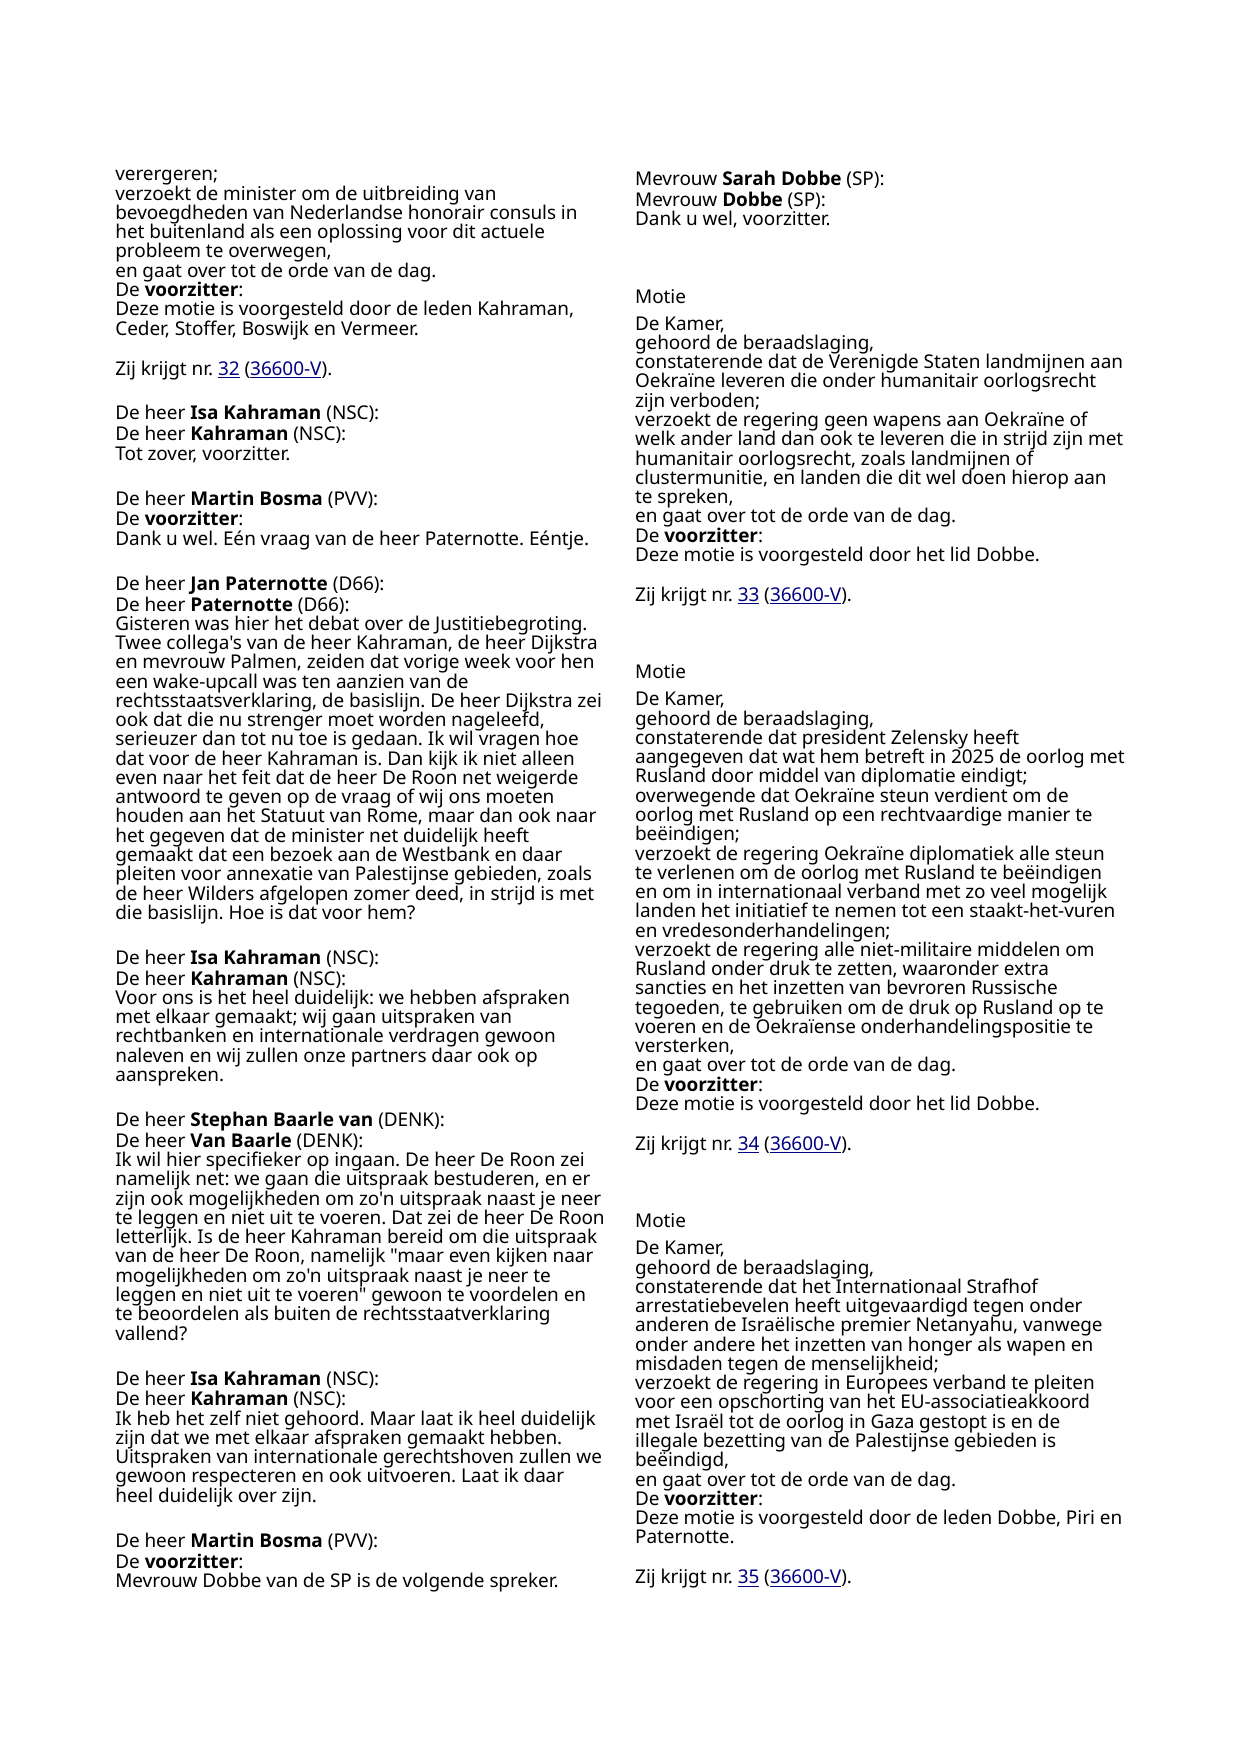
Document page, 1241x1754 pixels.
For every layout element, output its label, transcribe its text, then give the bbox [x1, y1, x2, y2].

text verzoekt de regering geen wapens aan Oekraïne of welk ander land dan ook te leveren die in strijd zijn met humanitair oorlogsrecht, zoals landmijnen of clustermunitie, en landen die dit wel doen hierop aan te spreken, [635, 411, 1125, 507]
text Dank u wel, voorzitter. [635, 210, 1125, 229]
text gehoord de beraadslaging, [635, 709, 1125, 729]
text Dank u wel. Eén vraag van de heer Paternotte. Eéntje. [115, 530, 605, 549]
text constaterende dat het Internationaal Strafhof arrestatiebevelen heeft uitgevaardigd tegen onder anderen de Israëlische premier Netanyahu, vanwege onder andere het inzetten van honger als wapen en misdaden tegen de menselijkheid; [635, 1278, 1125, 1374]
text en gaat over tot de orde van de dag. [635, 1056, 1125, 1076]
text De heer Stephan Baarle van (DENK): [115, 1106, 605, 1132]
text Motie [635, 1208, 1125, 1233]
text De heer Isa Kahraman (NSC): [115, 399, 605, 425]
text De voorzitter: [115, 1553, 605, 1572]
text en gaat over tot de orde van de dag. [115, 262, 605, 281]
text constaterende dat de Verenigde Staten landmijnen aan Oekraïne leveren die onder humanitair oorlogsrecht zijn verboden; [635, 353, 1125, 411]
text Deze motie is voorgesteld door het lid Dobbe. [635, 1095, 1125, 1114]
text verzoekt de regering Oekraïne diplomatiek alle steun te verlenen om de oorlog met Rusland te beëindigen en om in internationaal verband met zo veel mogelijk landen het initiatief te nemen tot een staakt-het-vuren en vredesonderhandelingen; [635, 844, 1125, 941]
text De heer Kahraman (NSC): [115, 970, 605, 989]
text De heer Kahraman (NSC): [115, 1390, 605, 1410]
text De heer Kahraman (NSC): [115, 425, 605, 444]
text Mevrouw Dobbe van de SP is de volgende spreker. [115, 1572, 605, 1591]
text De voorzitter: [635, 1076, 1125, 1095]
text verzoekt de minister om de uitbreiding van bevoegdheden van Nederlandse honorair consuls in het buitenland als een oplossing voor dit actuele probleem te overwegen, [115, 184, 605, 262]
text De heer Paternotte (D66): [115, 596, 605, 615]
text Zij krijgt nr. 32 (36600-V). [115, 359, 605, 379]
text Mevrouw Dobbe (SP): [635, 191, 1125, 210]
text constaterende dat president Zelensky heeft aangegeven dat wat hem betreft in 2025 de oorlog met Rusland door middel van diplomatie eindigt; [635, 729, 1125, 787]
text De heer Isa Kahraman (NSC): [115, 1365, 605, 1390]
text De voorzitter: [115, 281, 605, 300]
text verzoekt de regering in Europees verband te pleiten voor een opschorting van het EU-associatieakkoord met Israël tot de oorlog in Gaza gestopt is en de illegale bezetting van de Palestijnse gebieden is beëindigd, [635, 1374, 1125, 1471]
text Ik heb het zelf niet gehoord. Maar laat ik heel duidelijk zijn dat we met elkaar afspraken gemaakt hebben. Uitspraken van internationale gerechtshoven zullen we gewoon respecteren en ook uitvoeren. Laat ik daar heel duidelijk over zijn. [115, 1410, 605, 1506]
text gehoord de beraadslaging, [635, 334, 1125, 353]
text De voorzitter: [115, 510, 605, 530]
text De Kamer, [635, 315, 1125, 334]
text De Kamer, [635, 1239, 1125, 1259]
text verergeren; [115, 165, 605, 184]
text De voorzitter: [635, 1490, 1125, 1509]
text Gisteren was hier het debat over de Justitiebegroting. Twee collega's van de heer Kahraman, de heer Dijkstra en mevrouw Palmen, zeiden dat vorige week voor hen een wake-upcall was ten aanzien van de rechtsstaatsverklaring, de basislijn. De heer Dijkstra zei ook dat die nu strenger moet worden nageleefd, serieuzer dan tot nu toe is gedaan. Ik wil vragen hoe dat voor de heer Kahraman is. Dan kijk ik niet alleen even naar het feit dat de heer De Roon net weigerde antwoord te geven op de vraag of wij ons moeten houden aan het Statuut van Rome, maar dan ook naar het gegeven dat de minister net duidelijk heeft gemaakt dat een bezoek aan de Westbank en daar pleiten voor annexatie van Palestijnse gebieden, zoals de heer Wilders afgelopen zomer deed, in strijd is met die basislijn. Hoe is dat voor hem? [115, 615, 605, 923]
text Tot zover, voorzitter. [115, 444, 605, 464]
text Ik wil hier specifieker op ingaan. De heer De Roon zei namelijk net: we gaan die uitspraak bestuderen, en er zijn ook mogelijkheden om zo'n uitspraak naast je neer te leggen en niet uit te voeren. Dat zei de heer De Roon letterlijk. Is de heer Kahraman bereid om die uitspraak van de heer De Roon, namelijk "maar even kijken naar mogelijkheden om zo'n uitspraak naast je neer te leggen en niet uit te voeren" gewoon te voordelen en te beoordelen als buiten de rechtsstaatverklaring vallend? [115, 1151, 605, 1344]
text overwegende dat Oekraïne steun verdient om de oorlog met Rusland op een rechtvaardige manier te beëindigen; [635, 787, 1125, 844]
text De heer Jan Paternotte (D66): [115, 570, 605, 596]
text Zij krijgt nr. 35 (36600-V). [635, 1568, 1125, 1588]
text Motie [635, 283, 1125, 309]
text Mevrouw Sarah Dobbe (SP): [635, 165, 1125, 191]
text De heer Martin Bosma (PVV): [115, 1527, 605, 1553]
text gehoord de beraadslaging, [635, 1259, 1125, 1278]
text Deze motie is voorgesteld door de leden Dobbe, Piri en Paternotte. [635, 1509, 1125, 1548]
text De voorzitter: [635, 527, 1125, 546]
text verzoekt de regering alle niet-militaire middelen om Rusland onder druk te zetten, waaronder extra sancties en het inzetten van bevroren Russische tegoeden, te gebruiken om de druk op Rusland op te voeren en de Oekraïense onderhandelingspositie te versterken, [635, 941, 1125, 1056]
text De Kamer, [635, 690, 1125, 709]
text De heer Isa Kahraman (NSC): [115, 944, 605, 970]
text Deze motie is voorgesteld door de leden Kahraman, Ceder, Stoffer, Boswijk en Vermeer. [115, 300, 605, 339]
text Zij krijgt nr. 34 (36600-V). [635, 1135, 1125, 1154]
text en gaat over tot de orde van de dag. [635, 507, 1125, 527]
text De heer Martin Bosma (PVV): [115, 485, 605, 510]
text Motie [635, 659, 1125, 684]
text Zij krijgt nr. 33 (36600-V). [635, 586, 1125, 605]
text en gaat over tot de orde van de dag. [635, 1471, 1125, 1490]
text Deze motie is voorgesteld door het lid Dobbe. [635, 546, 1125, 565]
text Voor ons is het heel duidelijk: we hebben afspraken met elkaar gemaakt; wij gaan uitspraken van rechtbanken en internationale verdragen gewoon naleven en wij zullen onze partners daar ook op aanspreken. [115, 989, 605, 1085]
text De heer Van Baarle (DENK): [115, 1132, 605, 1151]
